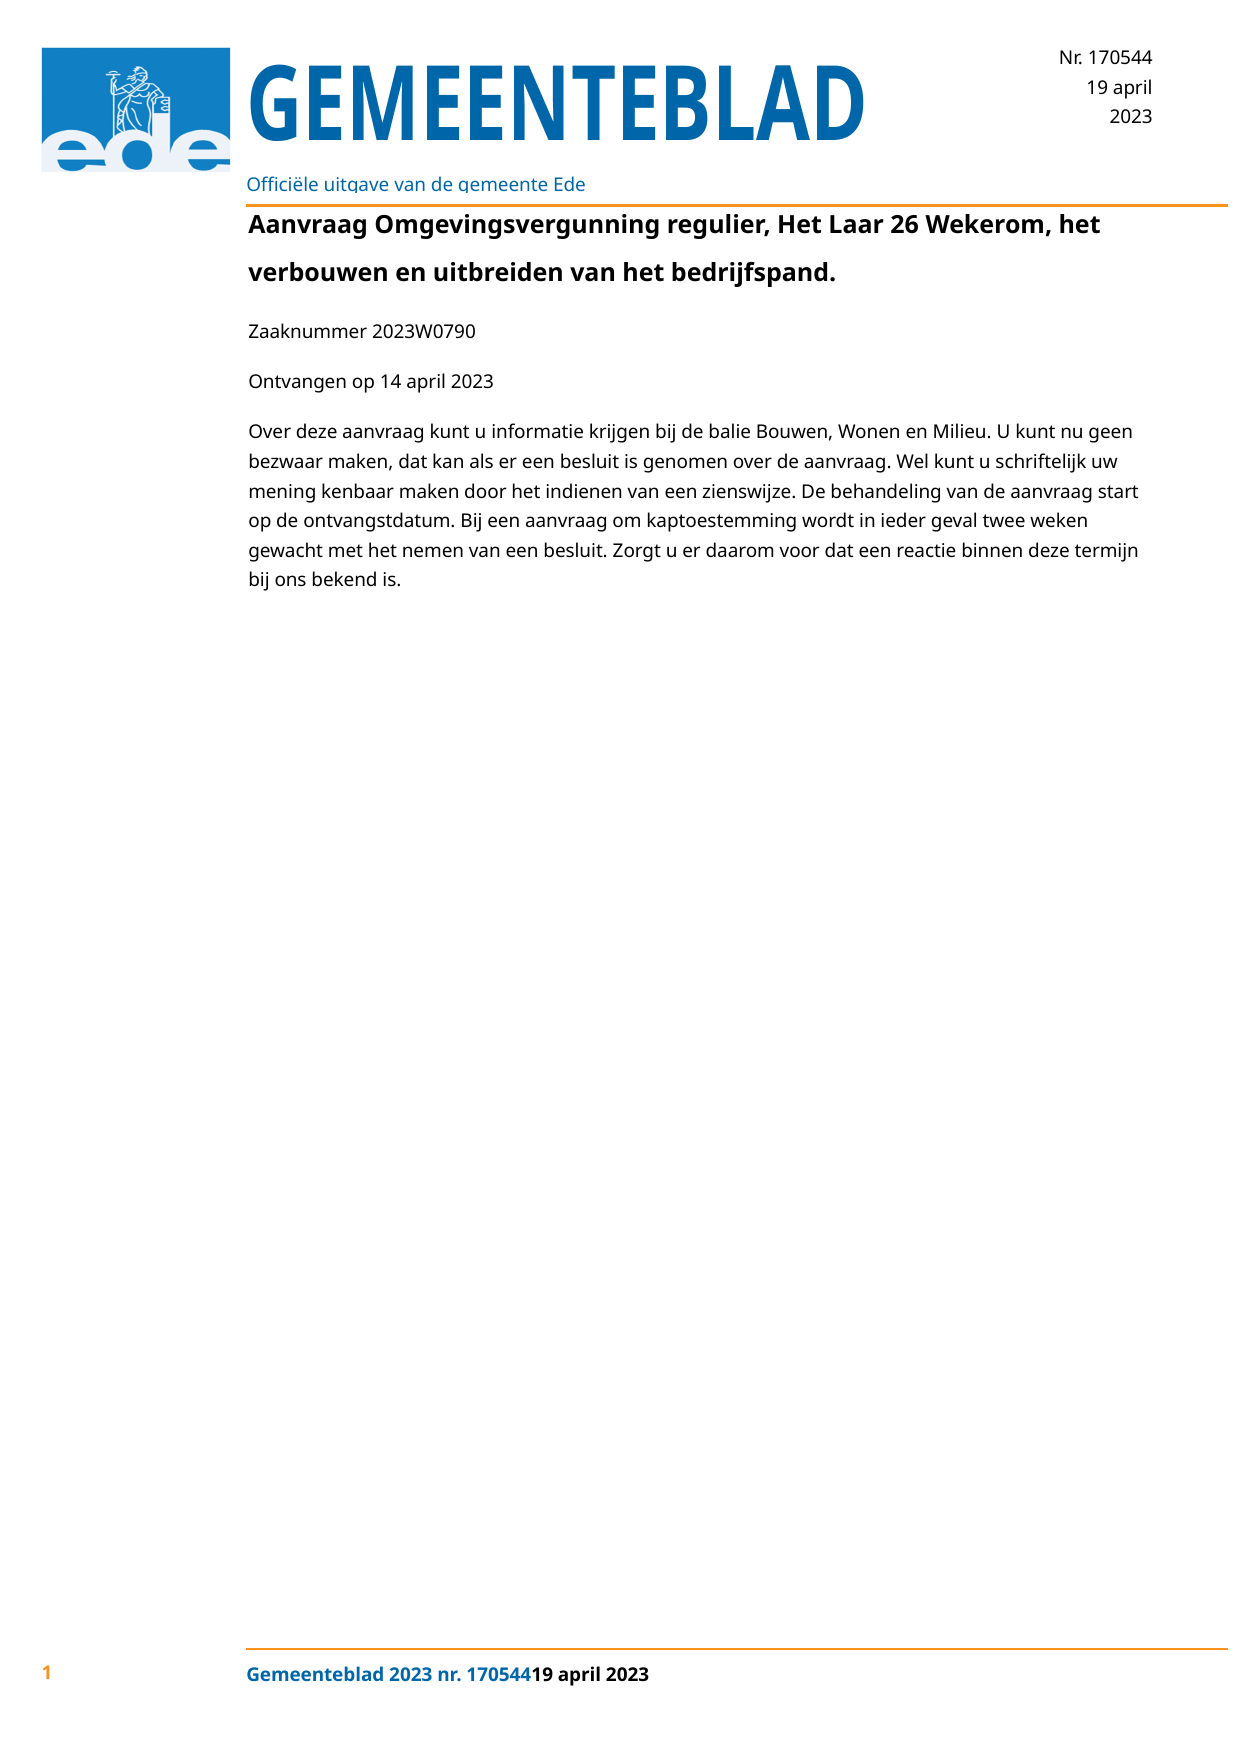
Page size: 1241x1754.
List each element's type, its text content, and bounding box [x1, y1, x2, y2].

text Zaaknummer 2023W0790 [248, 318, 1152, 344]
text Ontvangen op 14 april 2023 [248, 368, 1152, 394]
text Over deze aanvraag kunt u informatie krijgen bij de balie Bouwen, Wonen en Milieu. U kunt nu geen bezwaar maken, dat kan als er een besluit is genomen over de aanvraag. Wel kunt u schriftelijk uw mening kenbaar maken door het indienen van een zienswijze. De behandeling van de aanvraag start op de ontvangstdatum. Bij een aanvraag om kaptoestemming wordt in ieder geval twee weken gewacht met het nemen van een besluit. Zorgt u er daarom voor dat een reactie binnen deze termijn bij ons bekend is. [248, 419, 1152, 592]
picture [41, 47, 231, 172]
text Aanvraag Omgevingsvergunning regulier, Het Laar 26 Wekerom, het verbouwen en uitbreiden van het bedrijfspand. [248, 207, 1152, 288]
